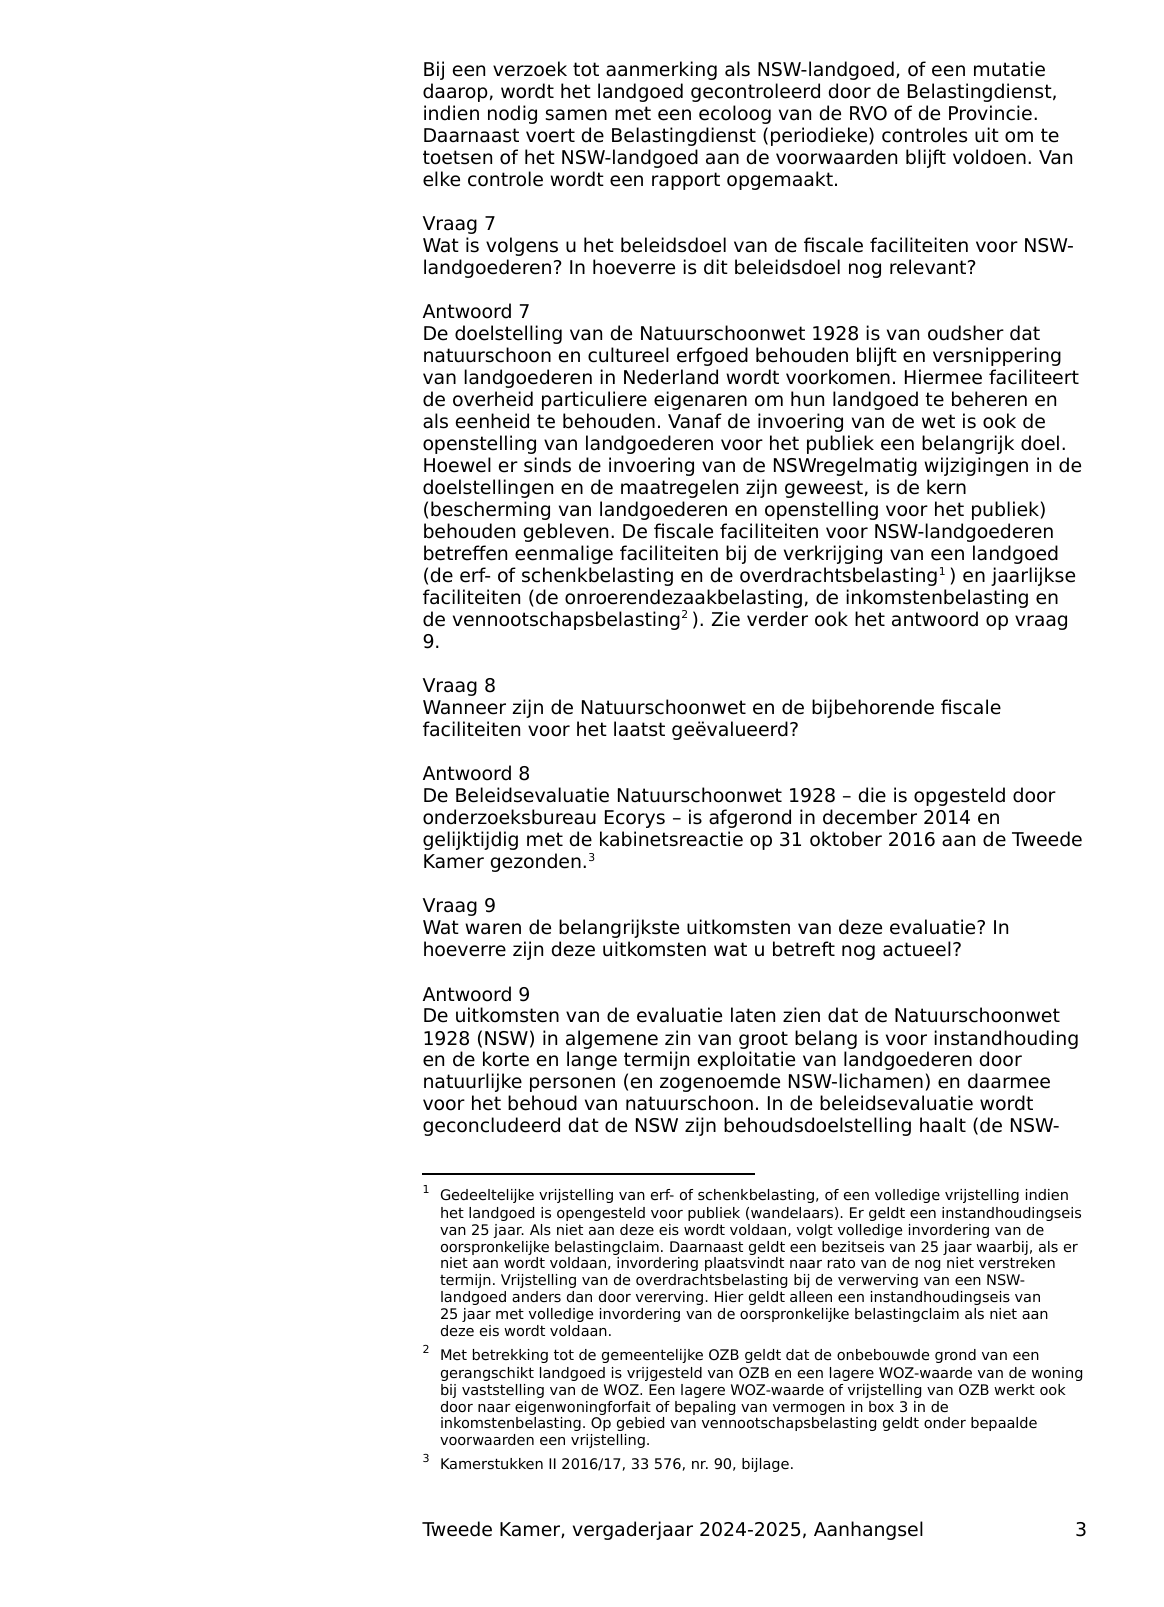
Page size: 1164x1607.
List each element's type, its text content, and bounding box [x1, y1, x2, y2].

text Wat waren de belangrijkste uitkomsten van deze evaluatie? In hoeverre zijn deze uitkomsten wat u betreft nog actueel? [422, 917, 1087, 961]
text Wanneer zijn de Natuurschoonwet en de bijbehorende fiscale faciliteiten voor het laatst geëvalueerd? [422, 697, 1087, 741]
text Vraag 8 [422, 675, 1087, 697]
text Gedeeltelijke vrijstelling van erf- of schenkbelasting, of een volledige vrijstelling indien het landgoed is opengesteld voor publiek (wandelaars). Er geldt een instandhoudingseis van 25 jaar. Als niet aan deze eis wordt voldaan, volgt volledige invordering van de oorspronkelijke belastingclaim. Daarnaast geldt een bezitseis van 25 jaar waarbij, als er niet aan wordt voldaan, invordering plaatsvindt naar rato van de nog niet verstreken termijn. Vrijstelling van de overdrachtsbelasting bij de verwerving van een NSW-landgoed anders dan door vererving. Hier geldt alleen een instandhoudingseis van 25 jaar met volledige invordering van de oorspronkelijke belastingclaim als niet aan deze eis wordt voldaan. [422, 1183, 1087, 1340]
text Vraag 9 [422, 895, 1087, 917]
text Antwoord 9 [422, 983, 1087, 1005]
text Vraag 7 [422, 213, 1087, 235]
text Antwoord 7 [422, 301, 1087, 323]
text De uitkomsten van de evaluatie laten zien dat de Natuurschoonwet 1928 (NSW) in algemene zin van groot belang is voor instandhouding en de korte en lange termijn exploitatie van landgoederen door natuurlijke personen (en zogenoemde NSW-lichamen) en daarmee voor het behoud van natuurschoon. In de beleidsevaluatie wordt geconcludeerd dat de NSW zijn behoudsdoelstelling haalt (de NSW- [422, 1005, 1087, 1137]
text Wat is volgens u het beleidsdoel van de fiscale faciliteiten voor NSW-landgoederen? In hoeverre is dit beleidsdoel nog relevant? [422, 235, 1087, 279]
text Bij een verzoek tot aanmerking als NSW-landgoed, of een mutatie daarop, wordt het landgoed gecontroleerd door de Belastingdienst, indien nodig samen met een ecoloog van de RVO of de Provincie. Daarnaast voert de Belastingdienst (periodieke) controles uit om te toetsen of het NSW-landgoed aan de voorwaarden blijft voldoen. Van elke controle wordt een rapport opgemaakt. [422, 59, 1087, 191]
text De Beleidsevaluatie Natuurschoonwet 1928 – die is opgesteld door onderzoeksbureau Ecorys – is afgerond in december 2014 en gelijktijdig met de kabinetsreactie op 31 oktober 2016 aan de Tweede Kamer gezonden. [422, 785, 1087, 873]
text Met betrekking tot de gemeentelijke OZB geldt dat de onbebouwde grond van een gerangschikt landgoed is vrijgesteld van OZB en een lagere WOZ-waarde van de woning bij vaststelling van de WOZ. Een lagere WOZ-waarde of vrijstelling van OZB werkt ook door naar eigenwoningforfait of bepaling van vermogen in box 3 in de inkomstenbelasting. Op gebied van vennootschapsbelasting geldt onder bepaalde voorwaarden een vrijstelling. [422, 1343, 1087, 1449]
text Kamerstukken II 2016/17, 33 576, nr. 90, bijlage. [422, 1452, 1087, 1474]
text Antwoord 8 [422, 763, 1087, 785]
text De doelstelling van de Natuurschoonwet 1928 is van oudsher dat natuurschoon en cultureel erfgoed behouden blijft en versnippering van landgoederen in Nederland wordt voorkomen. Hiermee faciliteert de overheid particuliere eigenaren om hun landgoed te beheren en als eenheid te behouden. Vanaf de invoering van de wet is ook de openstelling van landgoederen voor het publiek een belangrijk doel. Hoewel er sinds de invoering van de NSWregelmatig wijzigingen in de doelstellingen en de maatregelen zijn geweest, is de kern (bescherming van landgoederen en openstelling voor het publiek) behouden gebleven. De fiscale faciliteiten voor NSW-landgoederen betreffen eenmalige faciliteiten bij de verkrijging van een landgoed (de erf- of schenkbelasting en de overdrachtsbelasting) en jaarlijkse faciliteiten (de onroerendezaakbelasting, de inkomstenbelasting en de vennootschapsbelasting). Zie verder ook het antwoord op vraag 9. [422, 323, 1087, 653]
